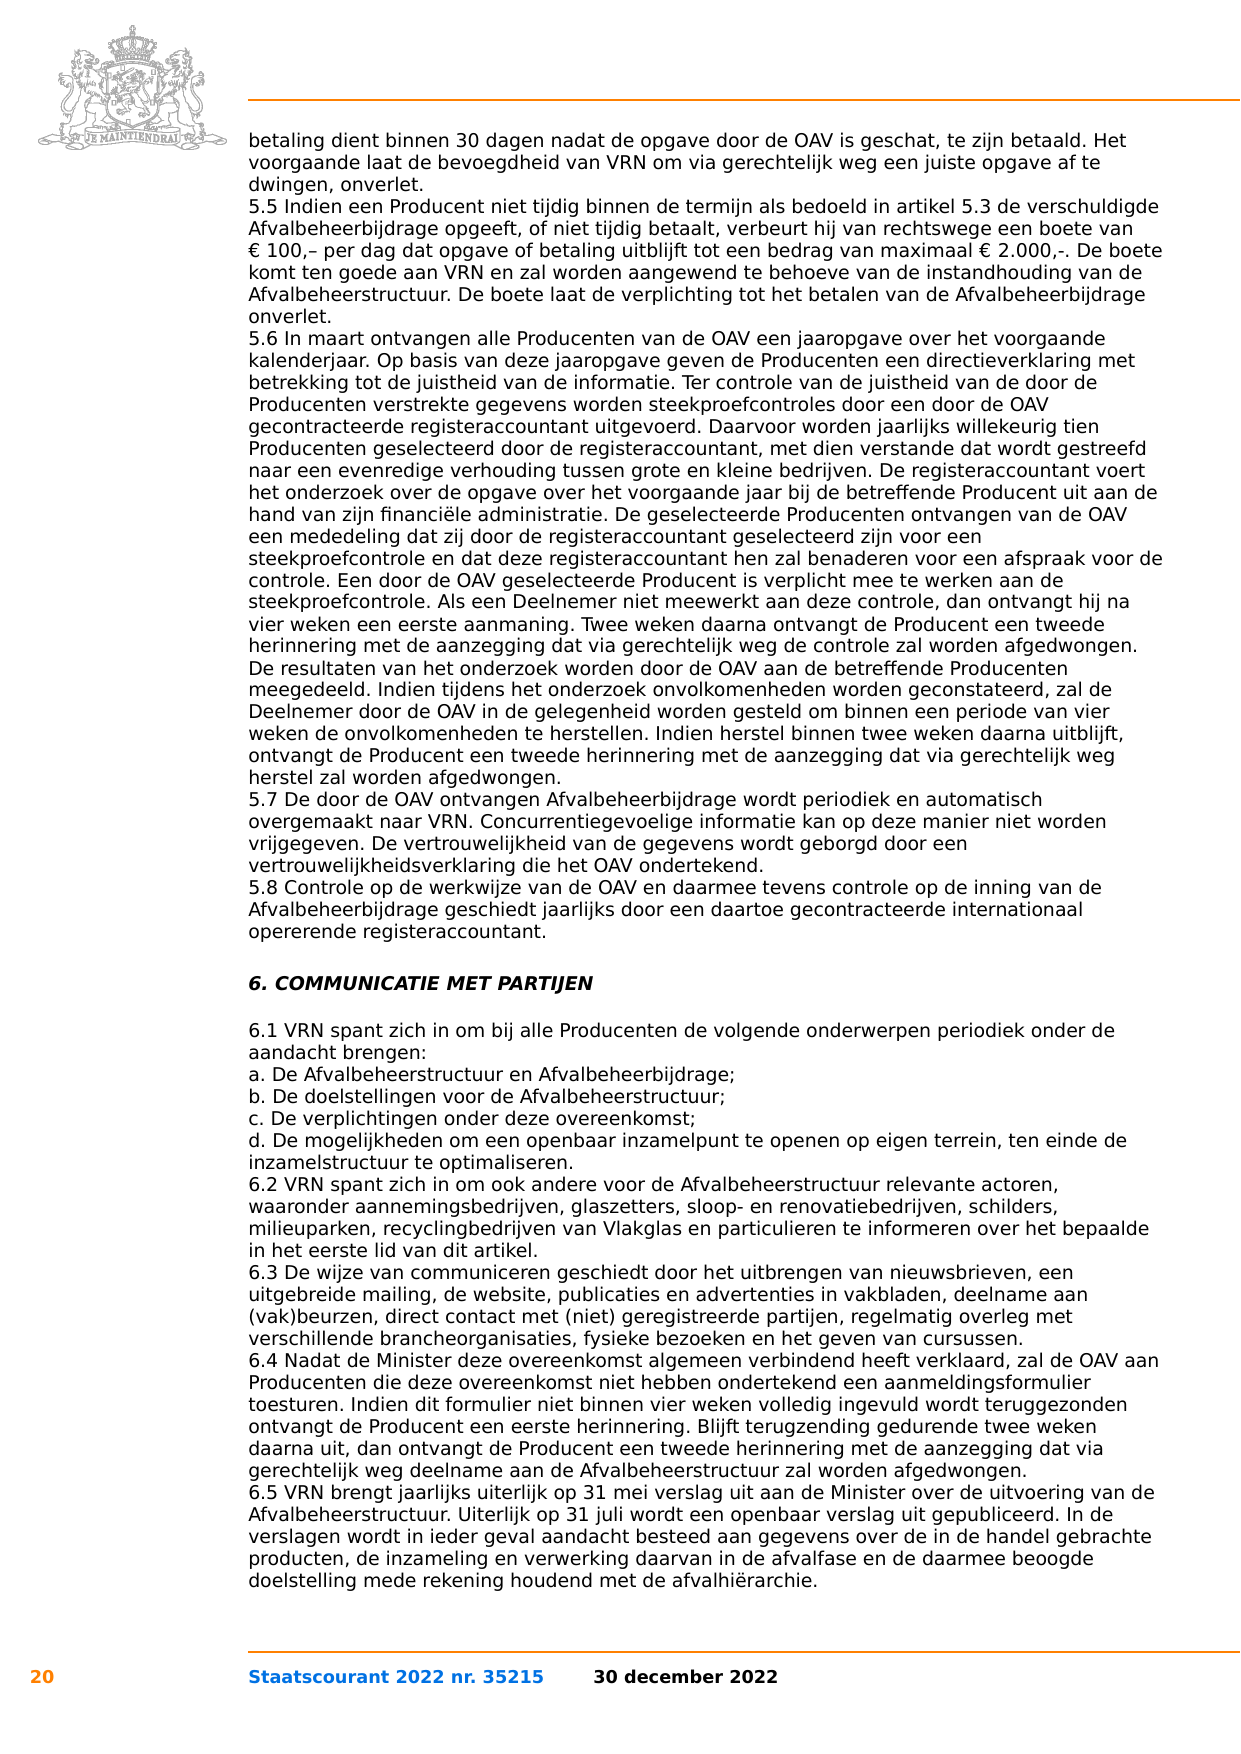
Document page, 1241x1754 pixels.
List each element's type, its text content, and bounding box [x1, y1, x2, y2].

text 5.7 De door de OAV ontvangen Afvalbeheerbijdrage wordt periodiek en automatisch overgemaakt naar VRN. Concurrentiegevoelige informatie kan op deze manier niet worden vrijgegeven. De vertrouwelijkheid van de gegevens wordt geborgd door een vertrouwelijkheidsverklaring die het OAV ondertekend. [248, 789, 1163, 877]
text 5.6 In maart ontvangen alle Producenten van de OAV een jaaropgave over het voorgaande kalenderjaar. Op basis van deze jaaropgave geven de Producenten een directieverklaring met betrekking tot de juistheid van de informatie. Ter controle van de juistheid van de door de Producenten verstrekte gegevens worden steekproefcontroles door een door de OAV gecontracteerde registeraccountant uitgevoerd. Daarvoor worden jaarlijks willekeurig tien Producenten geselecteerd door de registeraccountant, met dien verstande dat wordt gestreefd naar een evenredige verhouding tussen grote en kleine bedrijven. De registeraccountant voert het onderzoek over de opgave over het voorgaande jaar bij de betreffende Producent uit aan de hand van zijn financiële administratie. De geselecteerde Producenten ontvangen van de OAV een mededeling dat zij door de registeraccountant geselecteerd zijn voor een steekproefcontrole en dat deze registeraccountant hen zal benaderen voor een afspraak voor de controle. Een door de OAV geselecteerde Producent is verplicht mee te werken aan de steekproefcontrole. Als een Deelnemer niet meewerkt aan deze controle, dan ontvangt hij na vier weken een eerste aanmaning. Twee weken daarna ontvangt de Producent een tweede herinnering met de aanzegging dat via gerechtelijk weg de controle zal worden afgedwongen. De resultaten van het onderzoek worden door de OAV aan de betreffende Producenten meegedeeld. Indien tijdens het onderzoek onvolkomenheden worden geconstateerd, zal de Deelnemer door de OAV in de gelegenheid worden gesteld om binnen een periode van vier weken de onvolkomenheden te herstellen. Indien herstel binnen twee weken daarna uitblijft, ontvangt de Producent een tweede herinnering met de aanzegging dat via gerechtelijk weg herstel zal worden afgedwongen. [248, 328, 1163, 789]
text a. De Afvalbeheerstructuur en Afvalbeheerbijdrage; [248, 1064, 1163, 1086]
text b. De doelstellingen voor de Afvalbeheerstructuur; [248, 1086, 1163, 1108]
text 5.8 Controle op de werkwijze van de OAV en daarmee tevens controle op de inning van de Afvalbeheerbijdrage geschiedt jaarlijks door een daartoe gecontracteerde internationaal opererende registeraccountant. [248, 877, 1163, 943]
text 6.4 Nadat de Minister deze overeenkomst algemeen verbindend heeft verklaard, zal de OAV aan Producenten die deze overeenkomst niet hebben ondertekend een aanmeldingsformulier toesturen. Indien dit formulier niet binnen vier weken volledig ingevuld wordt teruggezonden ontvangt de Producent een eerste herinnering. Blijft terugzending gedurende twee weken daarna uit, dan ontvangt de Producent een tweede herinnering met de aanzegging dat via gerechtelijk weg deelname aan de Afvalbeheerstructuur zal worden afgedwongen. [248, 1350, 1163, 1482]
picture [38, 25, 227, 150]
text 6.1 VRN spant zich in om bij alle Producenten de volgende onderwerpen periodiek onder de aandacht brengen: [248, 1020, 1163, 1064]
text c. De verplichtingen onder deze overeenkomst; [248, 1108, 1163, 1130]
text 6.5 VRN brengt jaarlijks uiterlijk op 31 mei verslag uit aan de Minister over de uitvoering van de Afvalbeheerstructuur. Uiterlijk op 31 juli wordt een openbaar verslag uit gepubliceerd. In de verslagen wordt in ieder geval aandacht besteed aan gegevens over de in de handel gebrachte producten, de inzameling en verwerking daarvan in de afvalfase en de daarmee beoogde doelstelling mede rekening houdend met de afvalhiërarchie. [248, 1482, 1163, 1592]
text d. De mogelijkheden om een openbaar inzamelpunt te openen op eigen terrein, ten einde de inzamelstructuur te optimaliseren. [248, 1130, 1163, 1174]
subtitle 6. COMMUNICATIE MET PARTIJEN [248, 973, 1163, 995]
text 6.3 De wijze van communiceren geschiedt door het uitbrengen van nieuwsbrieven, een uitgebreide mailing, de website, publicaties en advertenties in vakbladen, deelname aan (vak)beurzen, direct contact met (niet) geregistreerde partijen, regelmatig overleg met verschillende brancheorganisaties, fysieke bezoeken en het geven van cursussen. [248, 1262, 1163, 1350]
text 6.2 VRN spant zich in om ook andere voor de Afvalbeheerstructuur relevante actoren, waaronder aannemingsbedrijven, glaszetters, sloop- en renovatiebedrijven, schilders, milieuparken, recyclingbedrijven van Vlakglas en particulieren te informeren over het bepaalde in het eerste lid van dit artikel. [248, 1174, 1163, 1262]
text 5.5 Indien een Producent niet tijdig binnen de termijn als bedoeld in artikel 5.3 de verschuldigde Afvalbeheerbijdrage opgeeft, of niet tijdig betaalt, verbeurt hij van rechtswege een boete van € 100,– per dag dat opgave of betaling uitblijft tot een bedrag van maximaal € 2.000,-. De boete komt ten goede aan VRN en zal worden aangewend te behoeve van de instandhouding van de Afvalbeheerstructuur. De boete laat de verplichting tot het betalen van de Afvalbeheerbijdrage onverlet. [248, 196, 1163, 328]
text betaling dient binnen 30 dagen nadat de opgave door de OAV is geschat, te zijn betaald. Het voorgaande laat de bevoegdheid van VRN om via gerechtelijk weg een juiste opgave af te dwingen, onverlet. [248, 130, 1163, 196]
